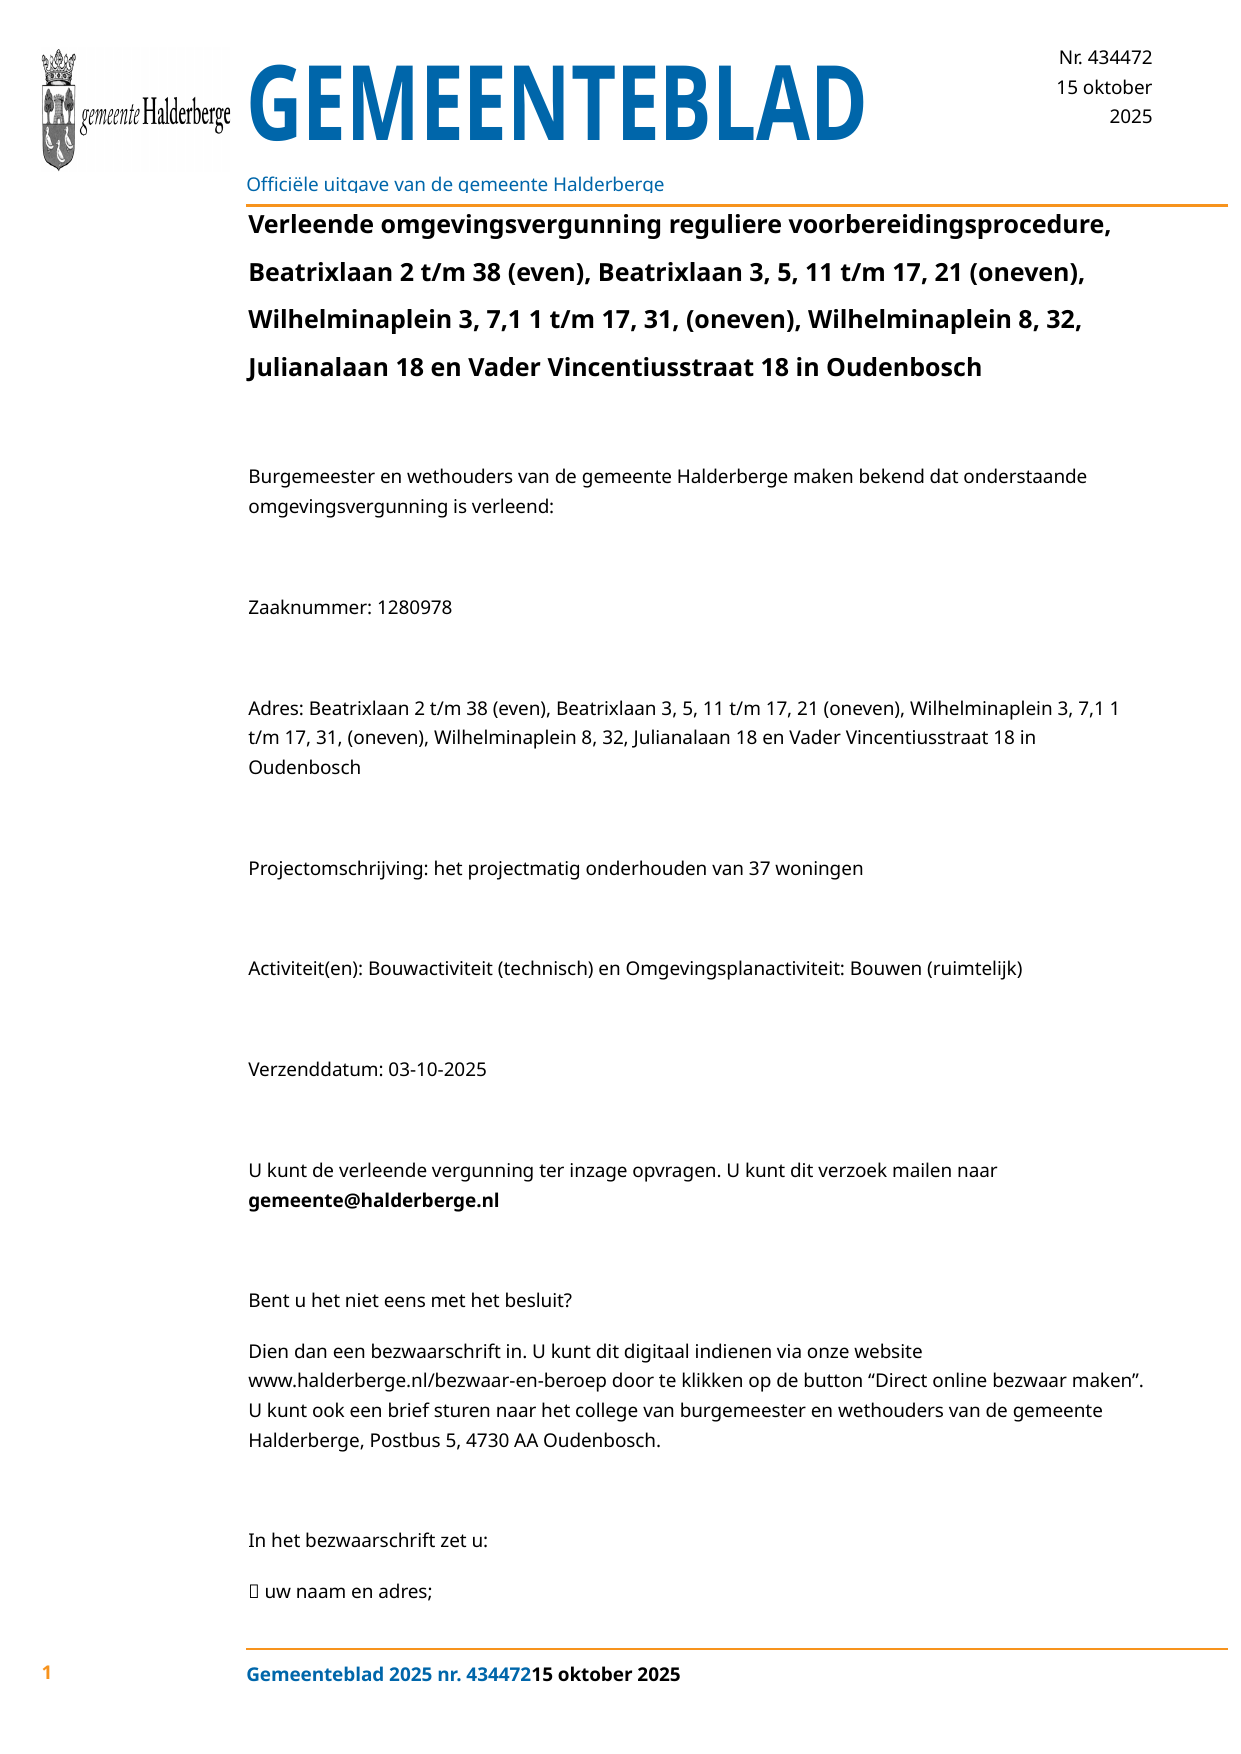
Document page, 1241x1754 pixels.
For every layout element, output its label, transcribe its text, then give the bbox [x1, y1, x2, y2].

text Verleende omgevingsvergunning reguliere voorbereidingsprocedure, Beatrixlaan 2 t/m 38 (even), Beatrixlaan 3, 5, 11 t/m 17, 21 (oneven), Wilhelminaplein 3, 7,1 1 t/m 17, 31, (oneven), Wilhelminaplein 8, 32, Julianalaan 18 en Vader Vincentiusstraat 18 in Oudenbosch [248, 207, 1152, 384]
text Bent u het niet eens met het besluit? [248, 1288, 1152, 1313]
text  uw naam en adres; [248, 1578, 1152, 1604]
text Adres: Beatrixlaan 2 t/m 38 (even), Beatrixlaan 3, 5, 11 t/m 17, 21 (oneven), Wilhelminaplein 3, 7,1 1 t/m 17, 31, (oneven), Wilhelminaplein 8, 32, Julianalaan 18 en Vader Vincentiusstraat 18 in Oudenbosch [248, 695, 1152, 780]
text Activiteit(en): Bouwactiviteit (technisch) en Omgevingsplanactiviteit: Bouwen (ruimtelijk) [248, 956, 1152, 981]
text Projectomschrijving: het projectmatig onderhouden van 37 woningen [248, 855, 1152, 881]
text In het bezwaarschrift zet u: [248, 1528, 1152, 1553]
text U kunt de verleende vergunning ter inzage opvragen. U kunt dit verzoek mailen naar gemeente@halderberge.nl [248, 1157, 1152, 1213]
picture [41, 47, 231, 172]
text Dien dan een bezwaarschrift in. U kunt dit digitaal indienen via onze website www.halderberge.nl/bezwaar-en-beroep door te klikken op de button “Direct online bezwaar maken”. U kunt ook een brief sturen naar het college van burgemeester en wethouders van de gemeente Halderberge, Postbus 5, 4730 AA Oudenbosch. [248, 1338, 1152, 1453]
text Verzenddatum: 03-10-2025 [248, 1056, 1152, 1082]
text Zaaknummer: 1280978 [248, 594, 1152, 620]
text Burgemeester en wethouders van de gemeente Halderberge maken bekend dat onderstaande omgevingsvergunning is verleend: [248, 463, 1152, 519]
